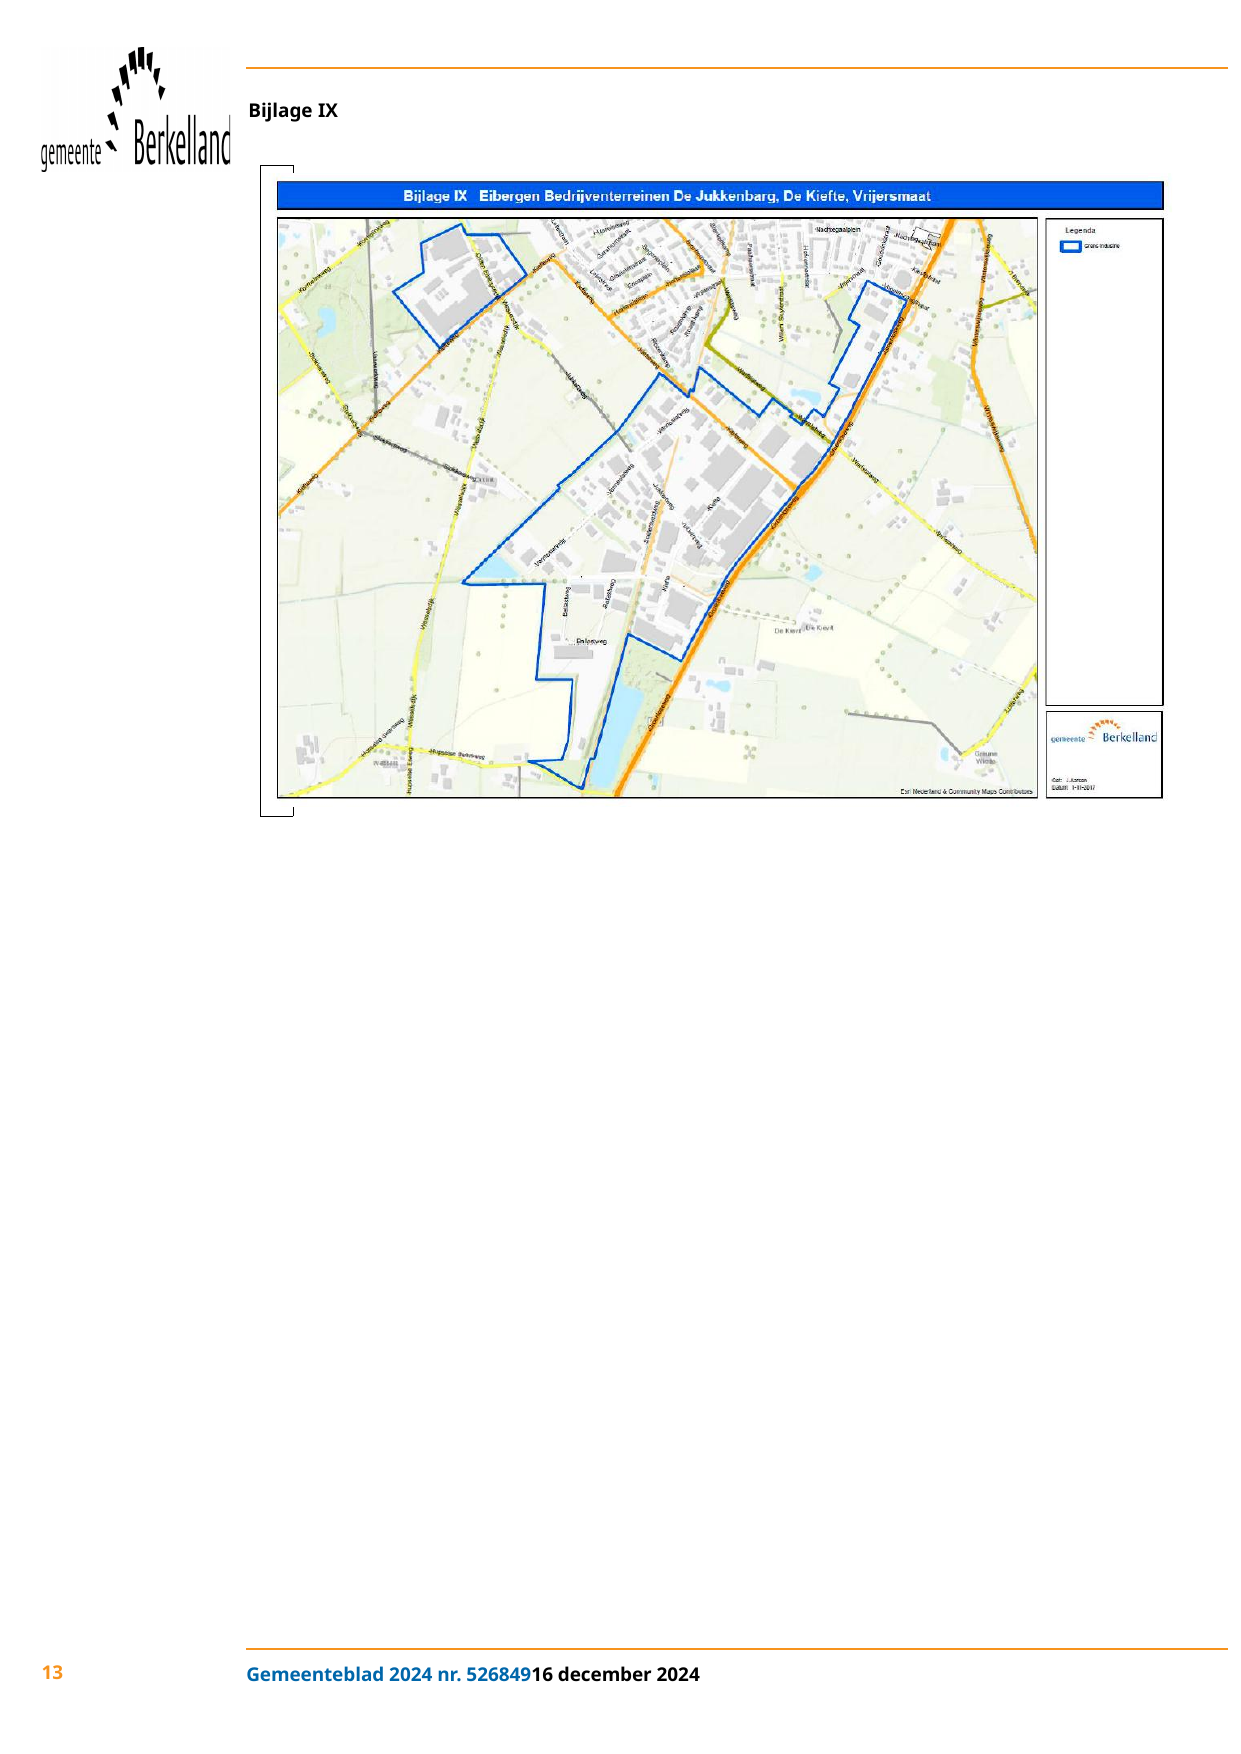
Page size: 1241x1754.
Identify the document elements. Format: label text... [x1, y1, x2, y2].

text Bijlage IX [248, 95, 1152, 123]
picture [41, 47, 231, 172]
picture [268, 173, 1173, 807]
